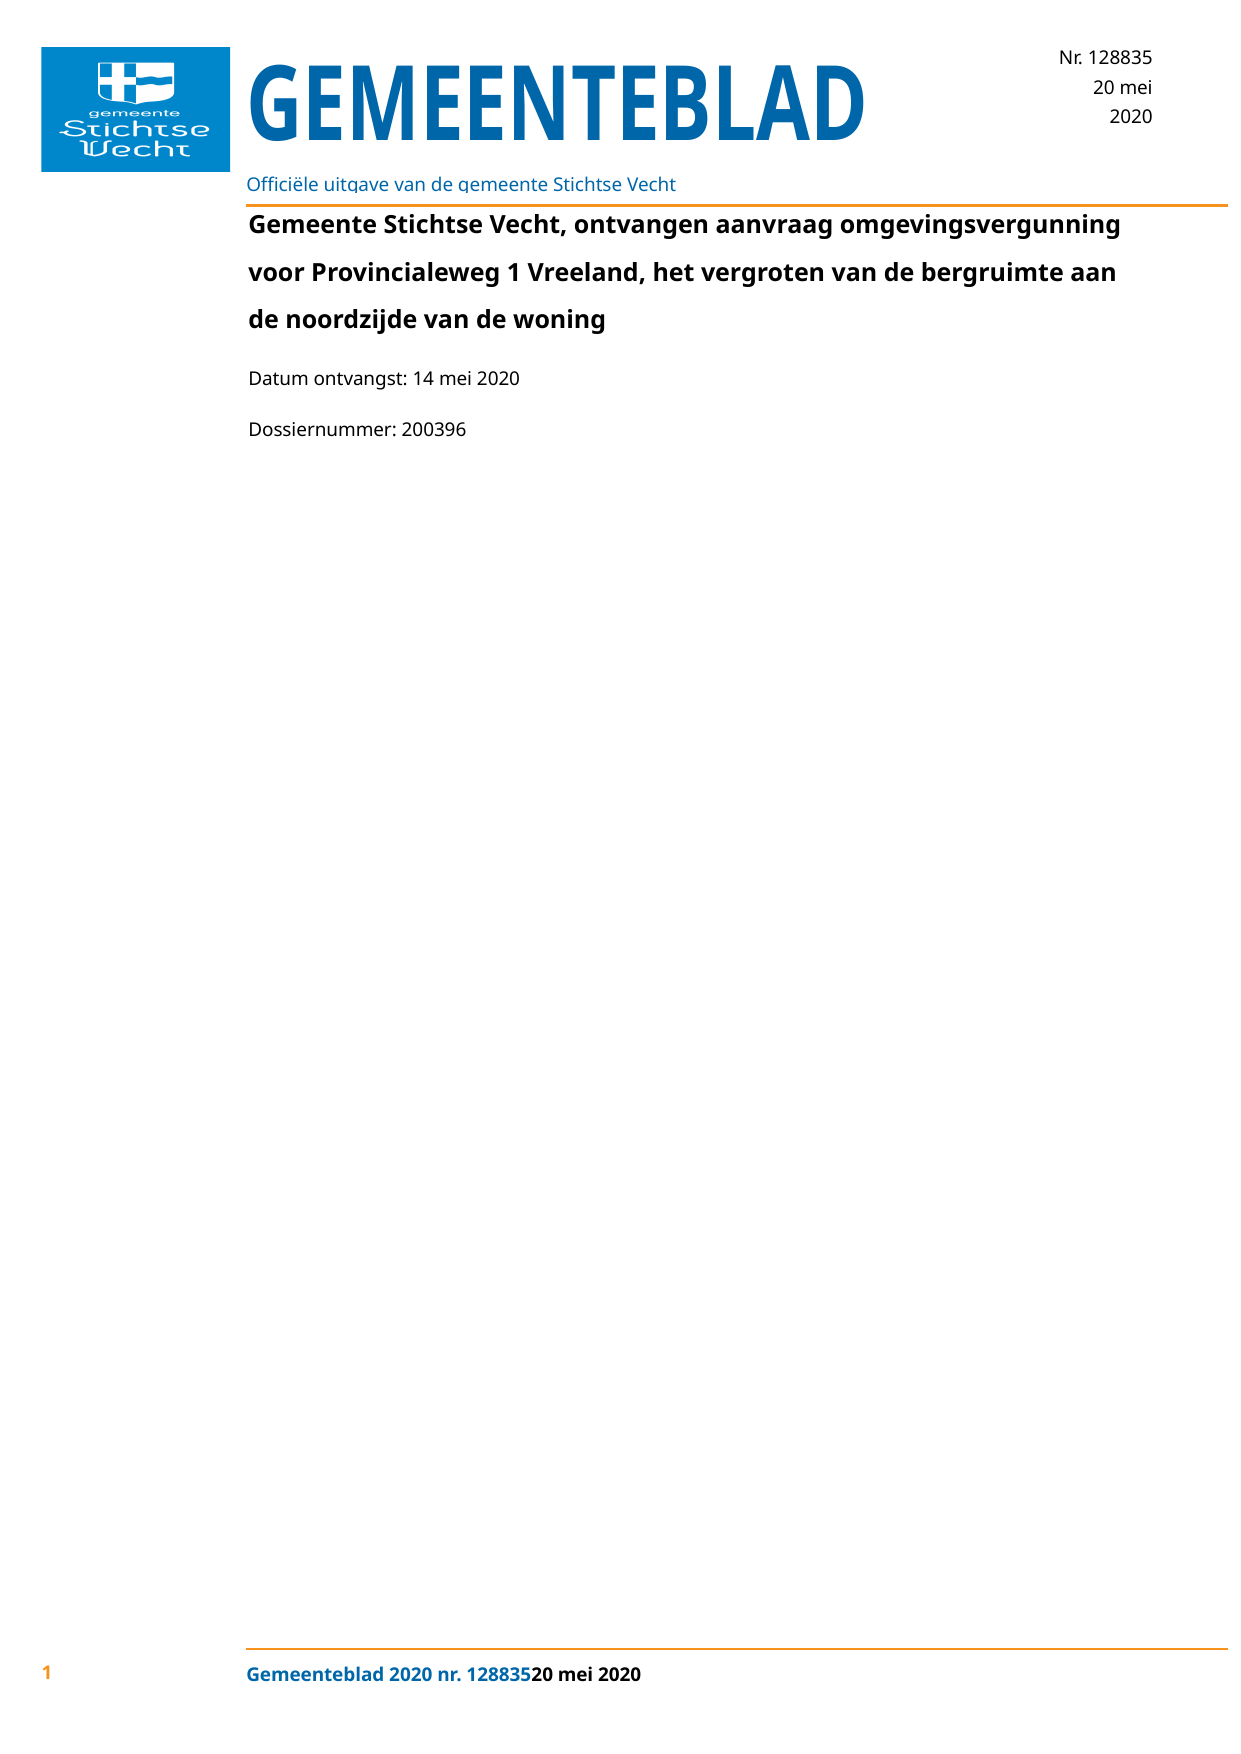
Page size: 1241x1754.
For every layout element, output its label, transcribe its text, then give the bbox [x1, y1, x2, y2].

text Dossiernummer: 200396 [248, 416, 1152, 442]
picture [99, 63, 135, 101]
text Gemeente Stichtse Vecht, ontvangen aanvraag omgevingsvergunning voor Provincialeweg 1 Vreeland, het vergroten van de bergruimte aan de noordzijde van de woning [248, 207, 1152, 336]
picture [137, 63, 174, 103]
text Datum ontvangst: 14 mei 2020 [248, 366, 1152, 391]
